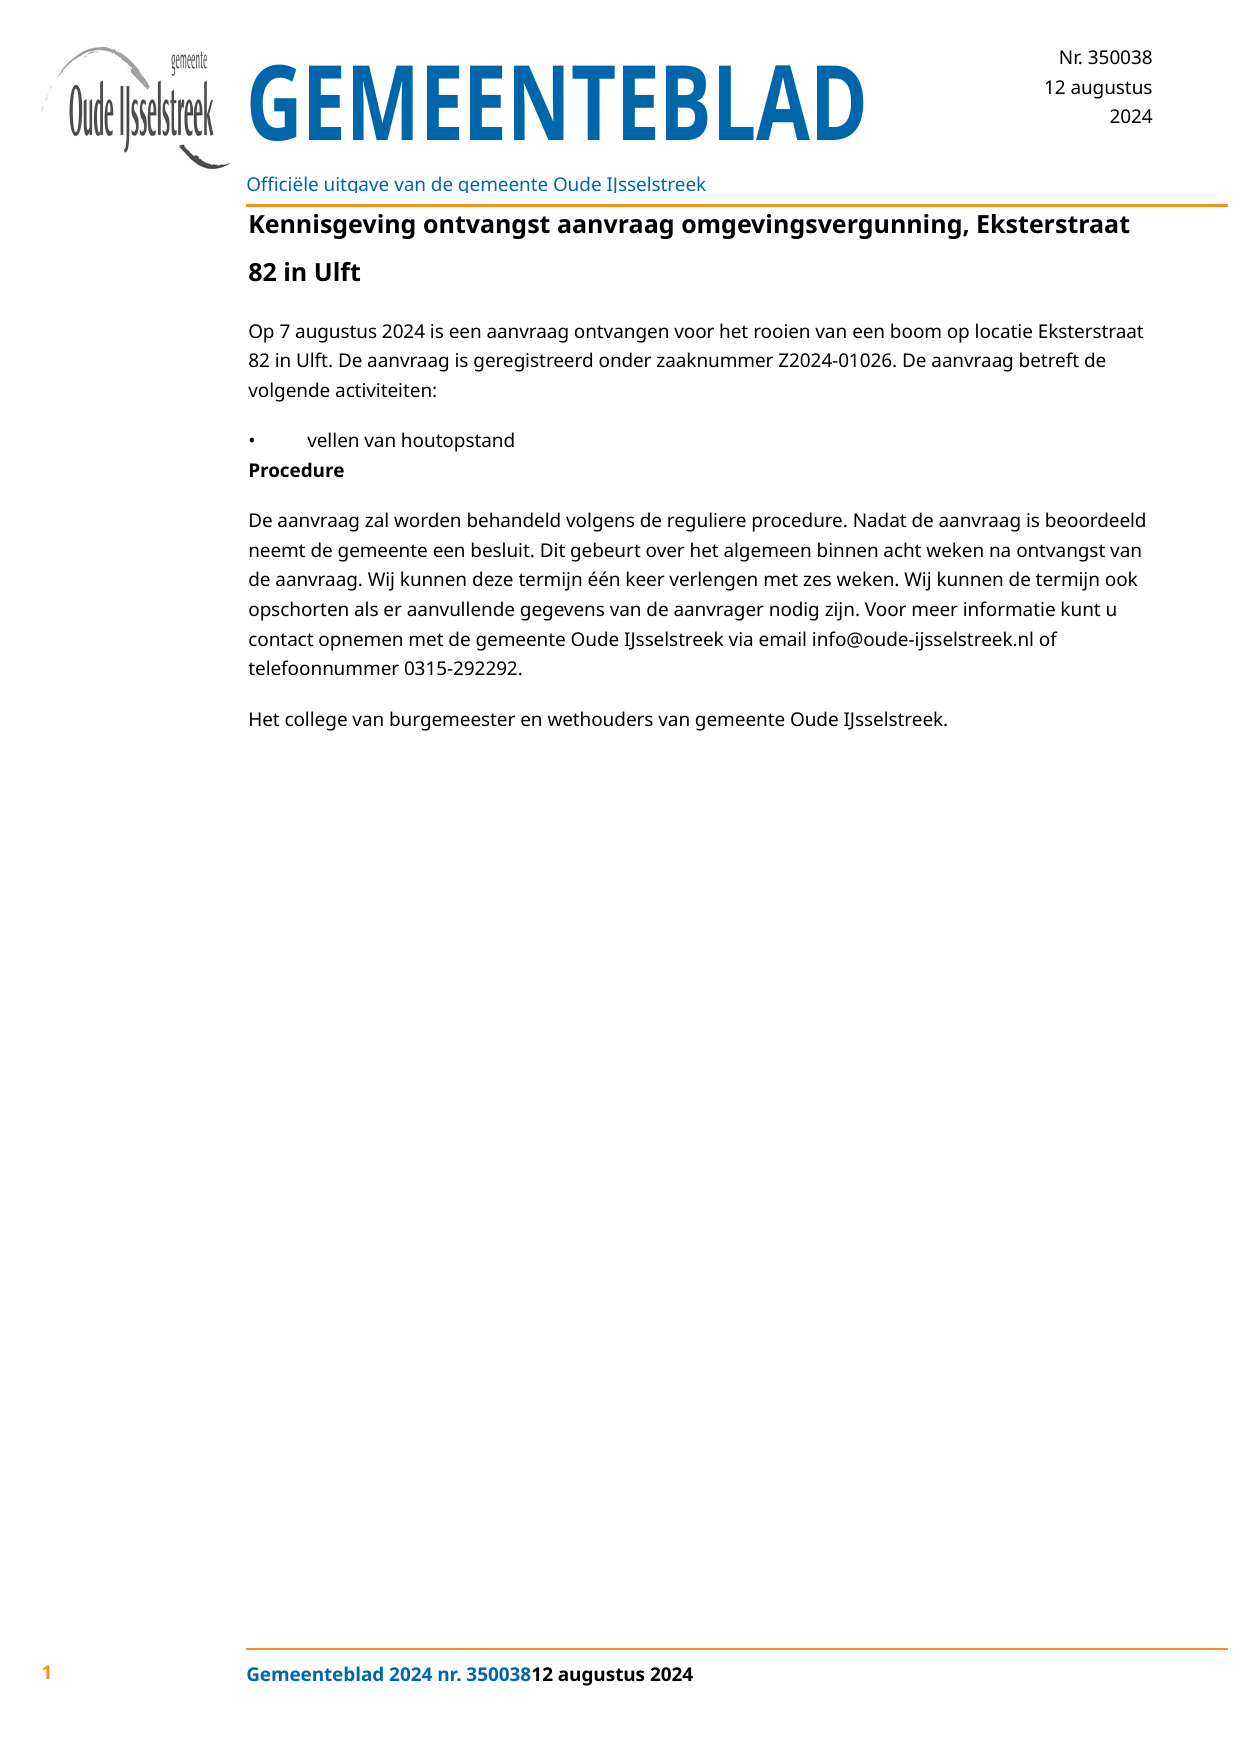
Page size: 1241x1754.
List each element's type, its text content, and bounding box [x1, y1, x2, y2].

list vellen van houtopstand [248, 427, 1152, 453]
text Het college van burgemeester en wethouders van gemeente Oude IJsselstreek. [248, 706, 1152, 732]
picture [41, 47, 231, 172]
text Op 7 augustus 2024 is een aanvraag ontvangen voor het rooien van een boom op locatie Eksterstraat 82 in Ulft. De aanvraag is geregistreerd onder zaaknummer Z2024-01026. De aanvraag betreft de volgende activiteiten: [248, 318, 1152, 403]
text De aanvraag zal worden behandeld volgens de reguliere procedure. Nadat de aanvraag is beoordeeld neemt de gemeente een besluit. Dit gebeurt over het algemeen binnen acht weken na ontvangst van de aanvraag. Wij kunnen deze termijn één keer verlengen met zes weken. Wij kunnen de termijn ook opschorten als er aanvullende gegevens van de aanvrager nodig zijn. Voor meer informatie kunt u contact opnemen met de gemeente Oude IJsselstreek via email info@oude-ijsselstreek.nl of telefoonnummer 0315-292292. [248, 507, 1152, 681]
text Procedure [248, 457, 1152, 483]
text Kennisgeving ontvangst aanvraag omgevingsvergunning, Eksterstraat 82 in Ulft [248, 207, 1152, 288]
